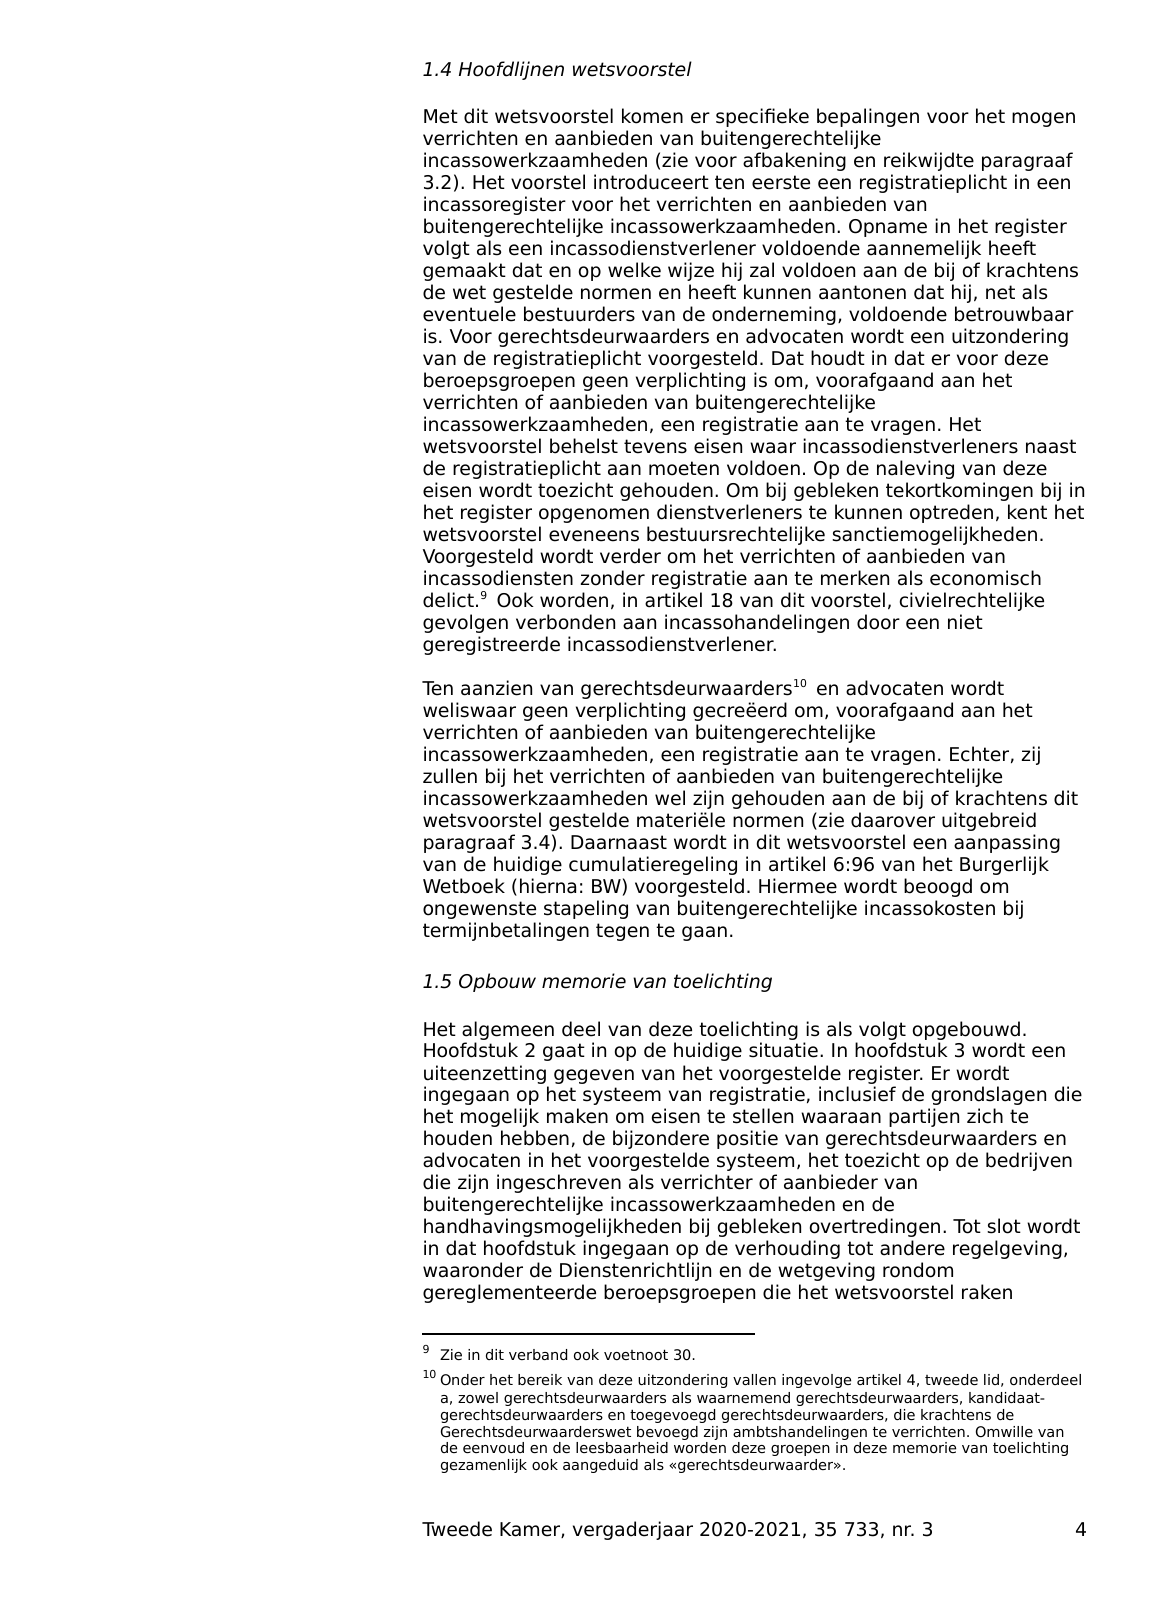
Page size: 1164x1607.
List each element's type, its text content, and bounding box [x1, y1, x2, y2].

subtitle 1.5 Opbouw memorie van toelichting [422, 971, 1087, 993]
text Onder het bereik van deze uitzondering vallen ingevolge artikel 4, tweede lid, onderdeel a, zowel gerechtsdeurwaarders als waarnemend gerechtsdeurwaarders, kandidaat-gerechtsdeurwaarders en toegevoegd gerechtsdeurwaarders, die krachtens de Gerechtsdeurwaarderswet bevoegd zijn ambtshandelingen te verrichten. Omwille van de eenvoud en de leesbaarheid worden deze groepen in deze memorie van toelichting gezamenlijk ook aangeduid als «gerechtsdeurwaarder». [422, 1368, 1087, 1474]
subtitle 1.4 Hoofdlijnen wetsvoorstel [422, 59, 1087, 81]
text Ten aanzien van gerechtsdeurwaarders en advocaten wordt weliswaar geen verplichting gecreëerd om, voorafgaand aan het verrichten of aanbieden van buitengerechtelijke incassowerkzaamheden, een registratie aan te vragen. Echter, zij zullen bij het verrichten of aanbieden van buitengerechtelijke incassowerkzaamheden wel zijn gehouden aan de bij of krachtens dit wetsvoorstel gestelde materiële normen (zie daarover uitgebreid paragraaf 3.4). Daarnaast wordt in dit wetsvoorstel een aanpassing van de huidige cumulatieregeling in artikel 6:96 van het Burgerlijk Wetboek (hierna: BW) voorgesteld. Hiermee wordt beoogd om ongewenste stapeling van buitengerechtelijke incassokosten bij termijnbetalingen tegen te gaan. [422, 678, 1087, 941]
text Het algemeen deel van deze toelichting is als volgt opgebouwd. Hoofdstuk 2 gaat in op de huidige situatie. In hoofdstuk 3 wordt een uiteenzetting gegeven van het voorgestelde register. Er wordt ingegaan op het systeem van registratie, inclusief de grondslagen die het mogelijk maken om eisen te stellen waaraan partijen zich te houden hebben, de bijzondere positie van gerechtsdeurwaarders en advocaten in het voorgestelde systeem, het toezicht op de bedrijven die zijn ingeschreven als verrichter of aanbieder van buitengerechtelijke incassowerkzaamheden en de handhavingsmogelijkheden bij gebleken overtredingen. Tot slot wordt in dat hoofdstuk ingegaan op de verhouding tot andere regelgeving, waaronder de Dienstenrichtlijn en de wetgeving rondom gereglementeerde beroepsgroepen die het wetsvoorstel raken [422, 1018, 1087, 1304]
text Zie in dit verband ook voetnoot 30. [422, 1343, 1087, 1365]
text Met dit wetsvoorstel komen er specifieke bepalingen voor het mogen verrichten en aanbieden van buitengerechtelijke incassowerkzaamheden (zie voor afbakening en reikwijdte paragraaf 3.2). Het voorstel introduceert ten eerste een registratieplicht in een incassoregister voor het verrichten en aanbieden van buitengerechtelijke incassowerkzaamheden. Opname in het register volgt als een incassodienstverlener voldoende aannemelijk heeft gemaakt dat en op welke wijze hij zal voldoen aan de bij of krachtens de wet gestelde normen en heeft kunnen aantonen dat hij, net als eventuele bestuurders van de onderneming, voldoende betrouwbaar is. Voor gerechtsdeurwaarders en advocaten wordt een uitzondering van de registratieplicht voorgesteld. Dat houdt in dat er voor deze beroepsgroepen geen verplichting is om, voorafgaand aan het verrichten of aanbieden van buitengerechtelijke incassowerkzaamheden, een registratie aan te vragen. Het wetsvoorstel behelst tevens eisen waar incassodienstverleners naast de registratieplicht aan moeten voldoen. Op de naleving van deze eisen wordt toezicht gehouden. Om bij gebleken tekortkomingen bij in het register opgenomen dienstverleners te kunnen optreden, kent het wetsvoorstel eveneens bestuursrechtelijke sanctiemogelijkheden. Voorgesteld wordt verder om het verrichten of aanbieden van incassodiensten zonder registratie aan te merken als economisch delict. Ook worden, in artikel 18 van dit voorstel, civielrechtelijke gevolgen verbonden aan incassohandelingen door een niet geregistreerde incassodienstverlener. [422, 106, 1087, 656]
